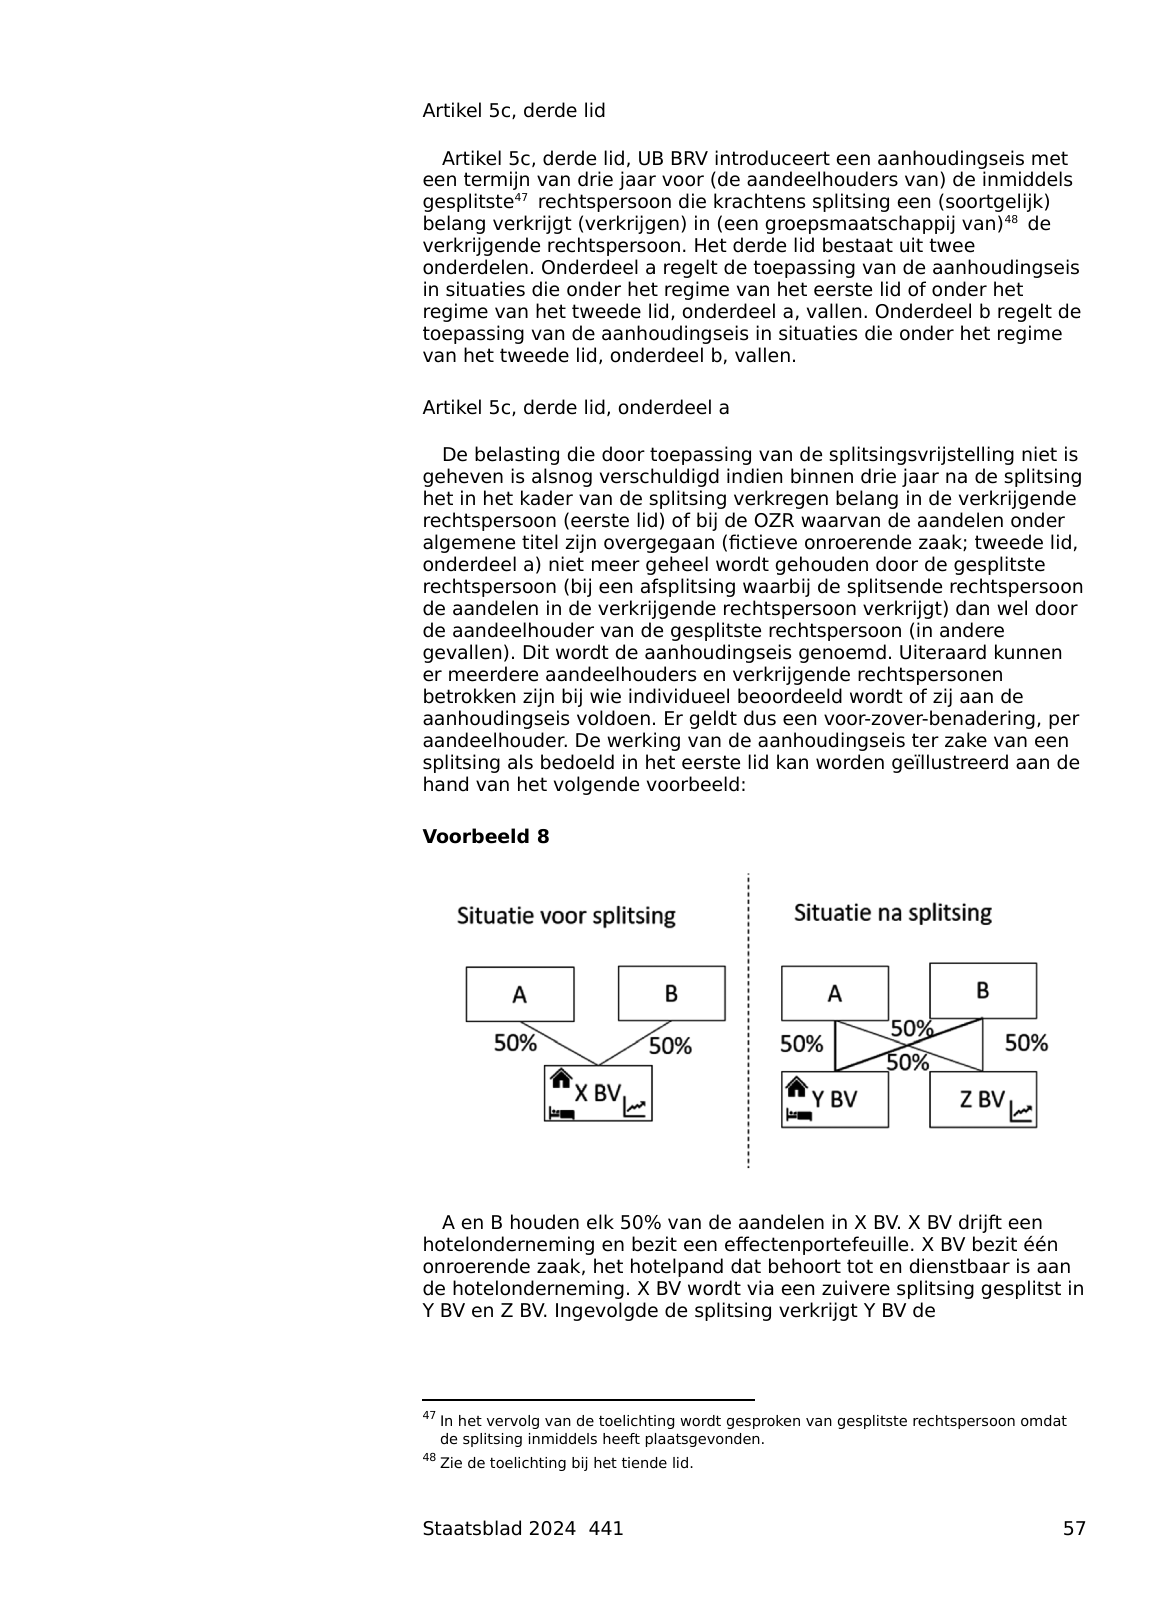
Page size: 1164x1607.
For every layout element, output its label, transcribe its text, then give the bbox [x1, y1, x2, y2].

text A en B houden elk 50% van de aandelen in X BV. X BV drijft een hotelonderneming en bezit een effectenportefeuille. X BV bezit één onroerende zaak, het hotelpand dat behoort tot en dienstbaar is aan de hotelonderneming. X BV wordt via een zuivere splitsing gesplitst in Y BV en Z BV. Ingevolgde de splitsing verkrijgt Y BV de [422, 1212, 1087, 1322]
subtitle Voorbeeld 8 [422, 826, 1087, 848]
subtitle Artikel 5c, derde lid [422, 100, 1087, 122]
text Zie de toelichting bij het tiende lid. [422, 1451, 1087, 1473]
text In het vervolg van de toelichting wordt gesproken van gesplitste rechtspersoon omdat de splitsing inmiddels heeft plaatsgevonden. [422, 1409, 1087, 1448]
text De belasting die door toepassing van de splitsingsvrijstelling niet is geheven is alsnog verschuldigd indien binnen drie jaar na de splitsing het in het kader van de splitsing verkregen belang in de verkrijgende rechtspersoon (eerste lid) of bij de OZR waarvan de aandelen onder algemene titel zijn overgegaan (fictieve onroerende zaak; tweede lid, onderdeel a) niet meer geheel wordt gehouden door de gesplitste rechtspersoon (bij een afsplitsing waarbij de splitsende rechtspersoon de aandelen in de verkrijgende rechtspersoon verkrijgt) dan wel door de aandeelhouder van de gesplitste rechtspersoon (in andere gevallen). Dit wordt de aanhoudingseis genoemd. Uiteraard kunnen er meerdere aandeelhouders en verkrijgende rechtspersonen betrokken zijn bij wie individueel beoordeeld wordt of zij aan de aanhoudingseis voldoen. Er geldt dus een voor-zover-benadering, per aandeelhouder. De werking van de aanhoudingseis ter zake van een splitsing als bedoeld in het eerste lid kan worden geïllustreerd aan de hand van het volgende voorbeeld: [422, 444, 1087, 796]
subtitle Artikel 5c, derde lid, onderdeel a [422, 397, 1087, 419]
picture [422, 872, 1072, 1169]
text Artikel 5c, derde lid, UB BRV introduceert een aanhoudingseis met een termijn van drie jaar voor (de aandeelhouders van) de inmiddels gesplitste rechtspersoon die krachtens splitsing een (soortgelijk) belang verkrijgt (verkrijgen) in (een groepsmaatschappij van) de verkrijgende rechtspersoon. Het derde lid bestaat uit twee onderdelen. Onderdeel a regelt de toepassing van de aanhoudingseis in situaties die onder het regime van het eerste lid of onder het regime van het tweede lid, onderdeel a, vallen. Onderdeel b regelt de toepassing van de aanhoudingseis in situaties die onder het regime van het tweede lid, onderdeel b, vallen. [422, 147, 1087, 367]
